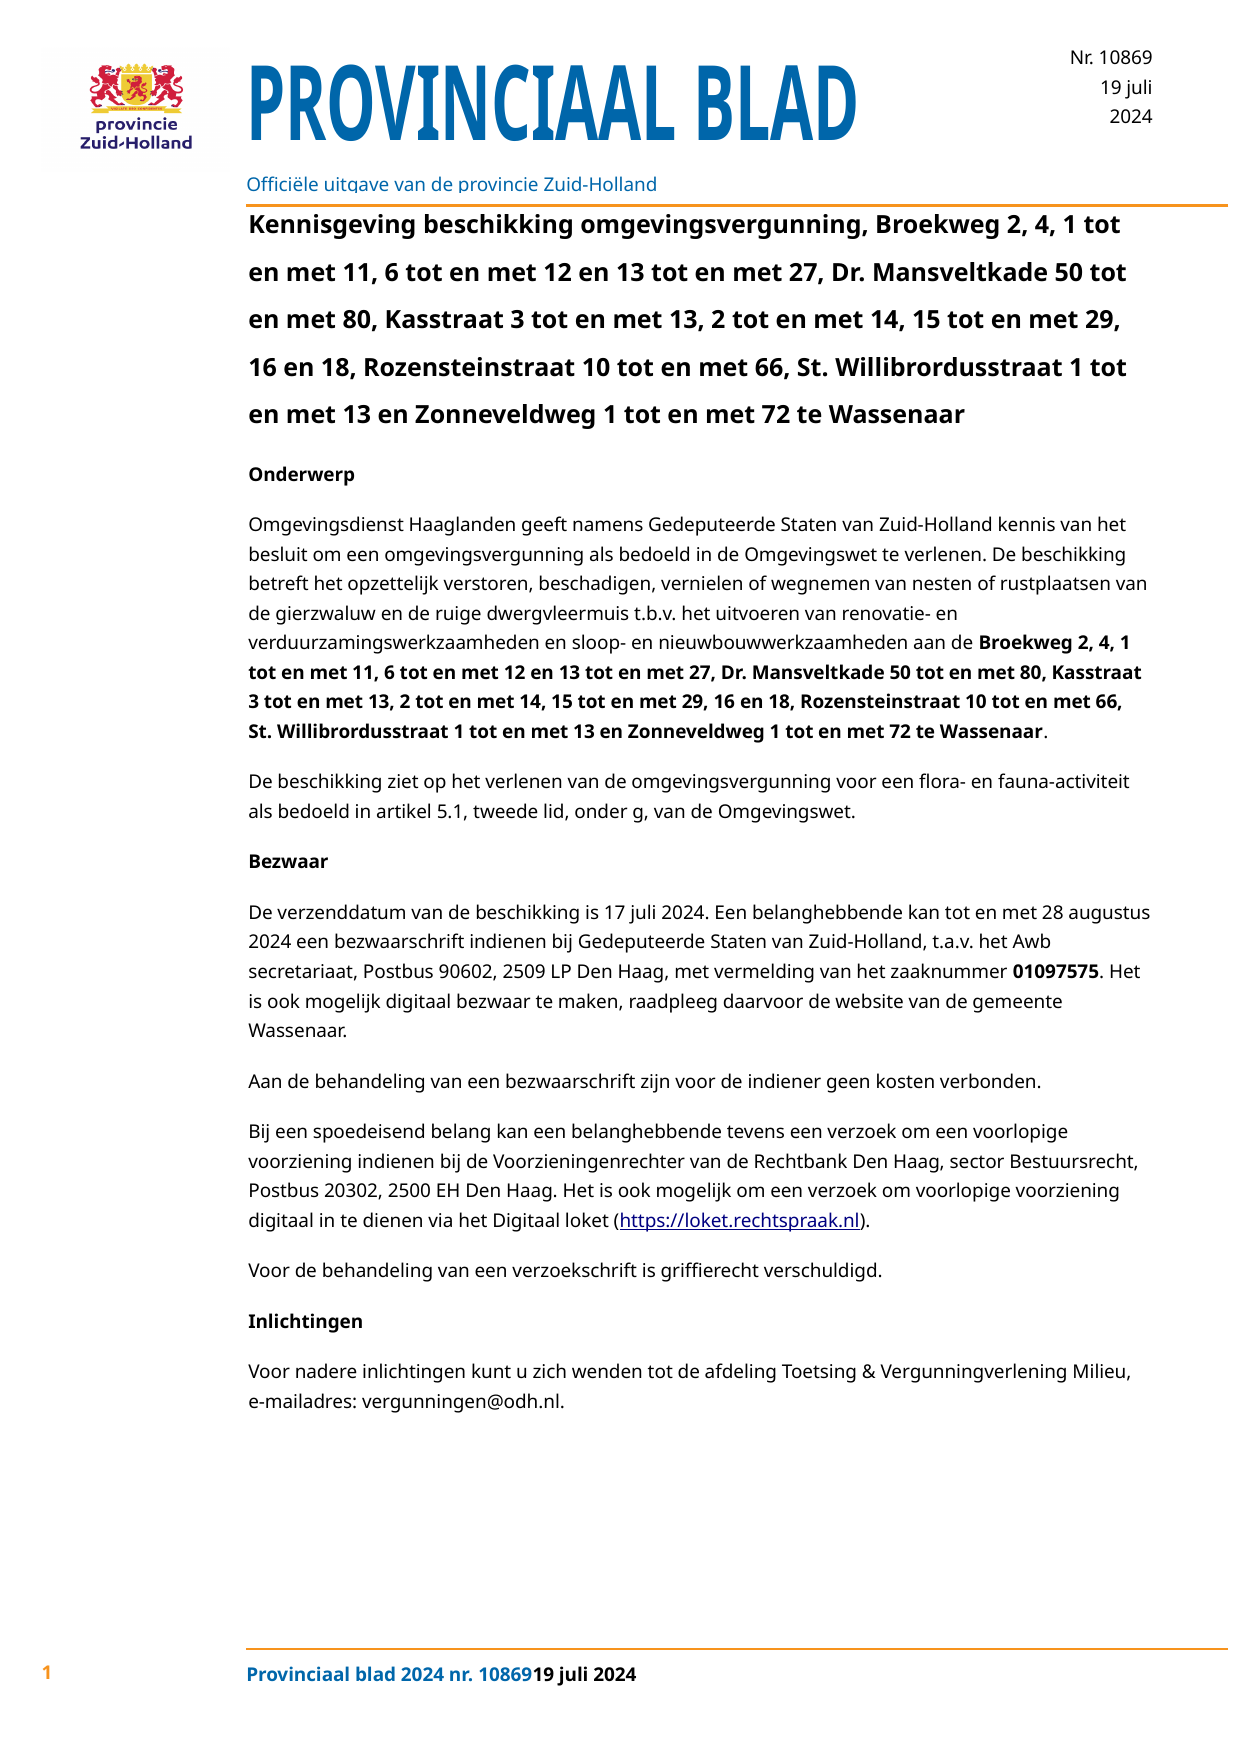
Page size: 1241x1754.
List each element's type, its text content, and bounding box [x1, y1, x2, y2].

text Voor nadere inlichtingen kunt u zich wenden tot de afdeling Toetsing & Vergunningverlening Milieu, e-mailadres: vergunningen@odh.nl. [248, 1358, 1152, 1413]
text Omgevingsdienst Haaglanden geeft namens Gedeputeerde Staten van Zuid-Holland kennis van het besluit om een omgevingsvergunning als bedoeld in de Omgevingswet te verlenen. De beschikking betreft het opzettelijk verstoren, beschadigen, vernielen of wegnemen van nesten of rustplaatsen van de gierzwaluw en de ruige dwergvleermuis t.b.v. het uitvoeren van renovatie- en verduurzamingswerkzaamheden en sloop- en nieuwbouwwerkzaamheden aan de Broekweg 2, 4, 1 tot en met 11, 6 tot en met 12 en 13 tot en met 27, Dr. Mansveltkade 50 tot en met 80, Kasstraat 3 tot en met 13, 2 tot en met 14, 15 tot en met 29, 16 en 18, Rozensteinstraat 10 tot en met 66, St. Willibrordusstraat 1 tot en met 13 en Zonneveldweg 1 tot en met 72 te Wassenaar. [248, 511, 1152, 744]
text De beschikking ziet op het verlenen van de omgevingsvergunning voor een flora- en fauna-activiteit als bedoeld in artikel 5.1, tweede lid, onder g, van de Omgevingswet. [248, 769, 1152, 824]
text Onderwerp [248, 461, 1152, 486]
picture [41, 47, 231, 172]
text Bezwaar [248, 849, 1152, 874]
text De verzenddatum van de beschikking is 17 juli 2024. Een belanghebbende kan tot en met 28 augustus 2024 een bezwaarschrift indienen bij Gedeputeerde Staten van Zuid-Holland, t.a.v. het Awb secretariaat, Postbus 90602, 2509 LP Den Haag, met vermelding van het zaaknummer 01097575. Het is ook mogelijk digitaal bezwaar te maken, raadpleeg daarvoor de website van de gemeente Wassenaar. [248, 899, 1152, 1043]
text Kennisgeving beschikking omgevingsvergunning, Broekweg 2, 4, 1 tot en met 11, 6 tot en met 12 en 13 tot en met 27, Dr. Mansveltkade 50 tot en met 80, Kasstraat 3 tot en met 13, 2 tot en met 14, 15 tot en met 29, 16 en 18, Rozensteinstraat 10 tot en met 66, St. Willibrordusstraat 1 tot en met 13 en Zonneveldweg 1 tot en met 72 te Wassenaar [248, 207, 1152, 431]
text Voor de behandeling van een verzoekschrift is griffierecht verschuldigd. [248, 1257, 1152, 1283]
text Aan de behandeling van een bezwaarschrift zijn voor de indiener geen kosten verbonden. [248, 1068, 1152, 1093]
text Bij een spoedeisend belang kan een belanghebbende tevens een verzoek om een voorlopige voorziening indienen bij de Voorzieningenrechter van de Rechtbank Den Haag, sector Bestuursrecht, Postbus 20302, 2500 EH Den Haag. Het is ook mogelijk om een verzoek om voorlopige voorziening digitaal in te dienen via het Digitaal loket (https://loket.rechtspraak.nl). [248, 1118, 1152, 1233]
text Inlichtingen [248, 1308, 1152, 1333]
